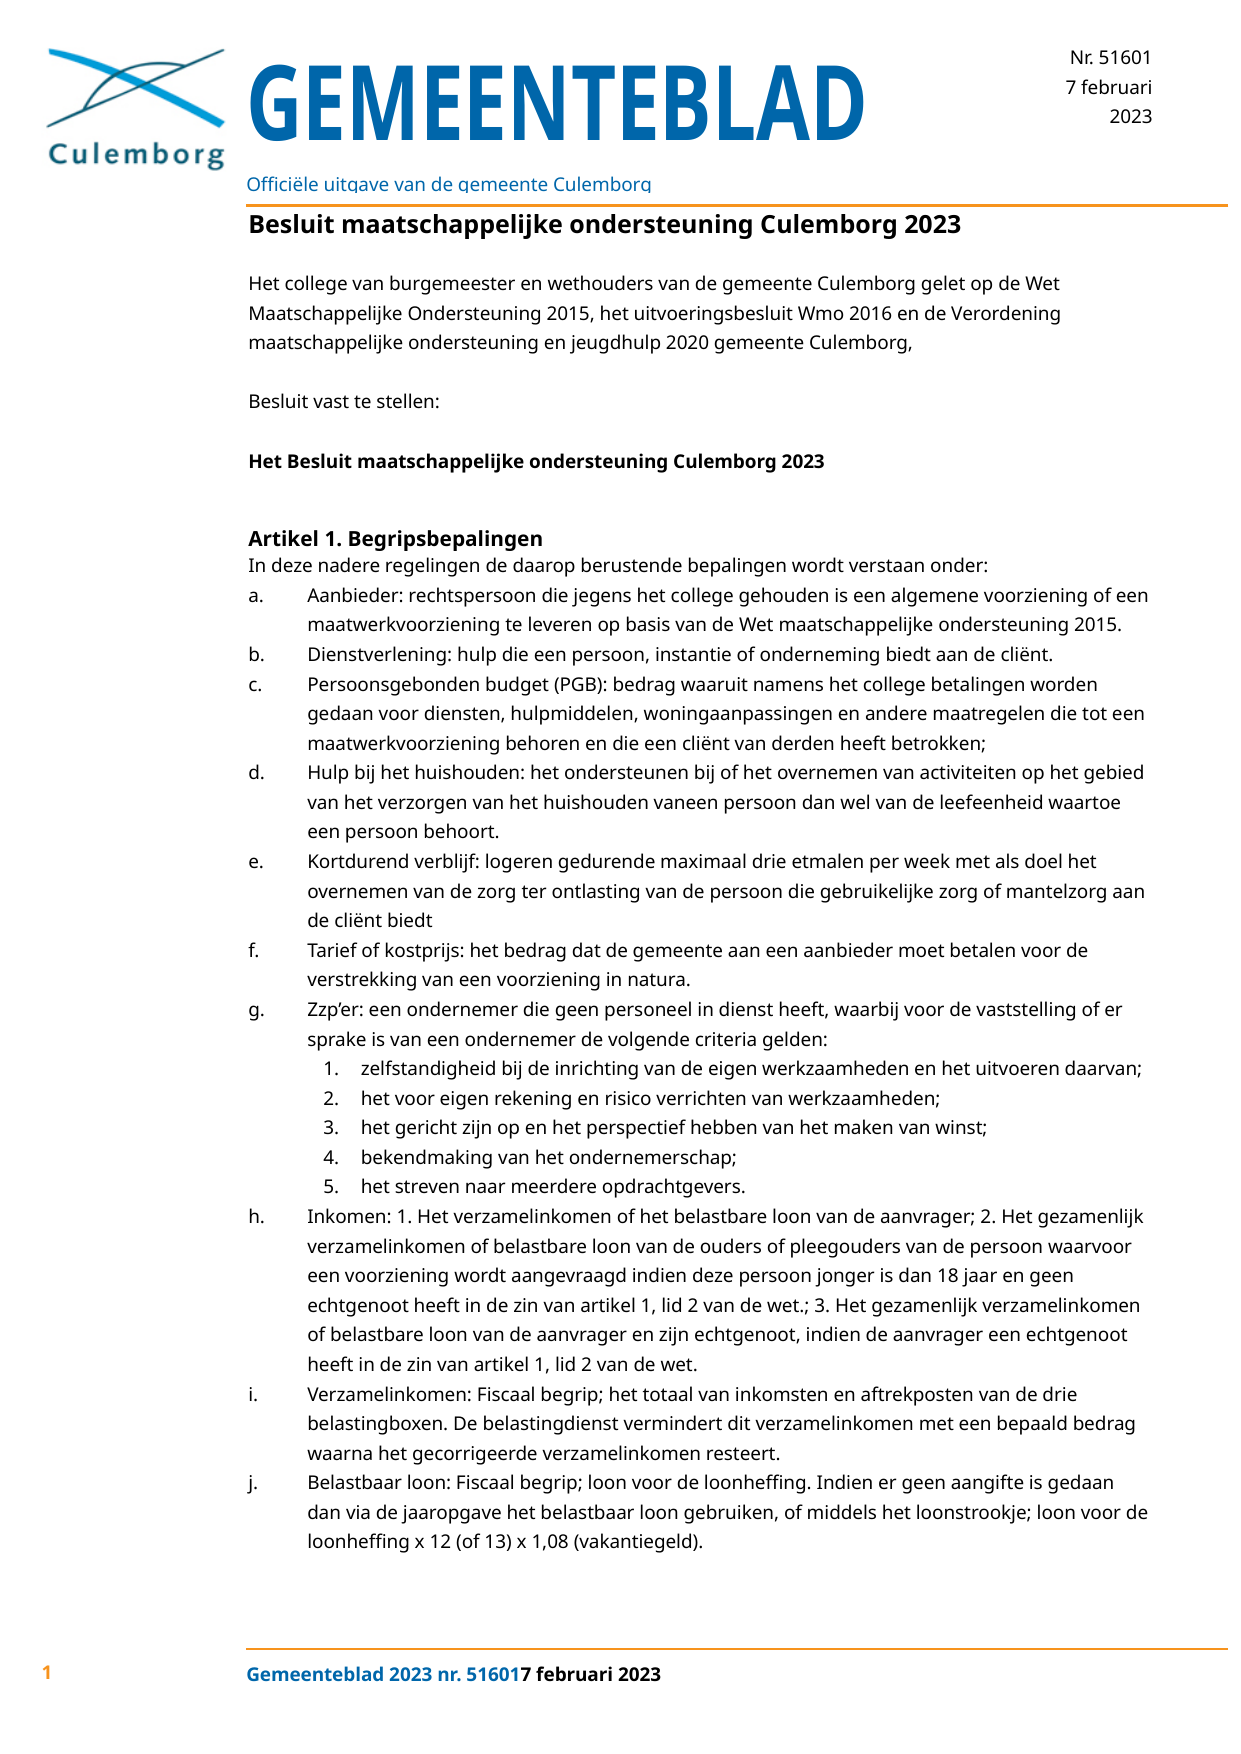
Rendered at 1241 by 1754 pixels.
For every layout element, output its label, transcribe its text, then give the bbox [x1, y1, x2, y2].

text Besluit maatschappelijke ondersteuning Culemborg 2023 [248, 207, 1152, 241]
list het streven naar meerdere opdrachtgevers. [323, 1174, 1152, 1199]
list Zzp’er: een ondernemer die geen personeel in dienst heeft, waarbij voor de vaststelling of er sprake is van een ondernemer de volgende criteria gelden: [248, 996, 1152, 1051]
text Artikel 1. Begripsbepalingen [248, 524, 1152, 552]
list Aanbieder: rechtspersoon die jegens het college gehouden is een algemene voorziening of een maatwerkvoorziening te leveren op basis van de Wet maatschappelijke ondersteuning 2015. [248, 582, 1152, 637]
text Het college van burgemeester en wethouders van de gemeente Culemborg gelet op de Wet Maatschappelijke Ondersteuning 2015, het uitvoeringsbesluit Wmo 2016 en de Verordening maatschappelijke ondersteuning en jeugdhulp 2020 gemeente Culemborg, [248, 270, 1152, 355]
list Inkomen: 1. Het verzamelinkomen of het belastbare loon van de aanvrager; 2. Het gezamenlijk verzamelinkomen of belastbare loon van de ouders of pleegouders van de persoon waarvoor een voorziening wordt aangevraagd indien deze persoon jonger is dan 18 jaar en geen echtgenoot heeft in de zin van artikel 1, lid 2 van de wet.; 3. Het gezamenlijk verzamelinkomen of belastbare loon van de aanvrager en zijn echtgenoot, indien de aanvrager een echtgenoot heeft in de zin van artikel 1, lid 2 van de wet. [248, 1203, 1152, 1377]
list bekendmaking van het ondernemerschap; [323, 1144, 1152, 1170]
list Dienstverlening: hulp die een persoon, instantie of onderneming biedt aan de cliënt. [248, 641, 1152, 667]
list Verzamelinkomen: Fiscaal begrip; het totaal van inkomsten en aftrekposten van de drie belastingboxen. De belastingdienst vermindert dit verzamelinkomen met een bepaald bedrag waarna het gecorrigeerde verzamelinkomen resteert. [248, 1381, 1152, 1466]
list Kortdurend verblijf: logeren gedurende maximaal drie etmalen per week met als doel het overnemen van de zorg ter ontlasting van de persoon die gebruikelijke zorg of mantelzorg aan de cliënt biedt [248, 848, 1152, 933]
list Tarief of kostprijs: het bedrag dat de gemeente aan een aanbieder moet betalen voor de verstrekking van een voorziening in natura. [248, 937, 1152, 992]
list Belastbaar loon: Fiscaal begrip; loon voor de loonheffing. Indien er geen aangifte is gedaan dan via de jaaropgave het belastbaar loon gebruiken, of middels het loonstrookje; loon voor de loonheffing x 12 (of 13) x 1,08 (vakantiegeld). [248, 1469, 1152, 1554]
list Hulp bij het huishouden: het ondersteunen bij of het overnemen van activiteiten op het gebied van het verzorgen van het huishouden vaneen persoon dan wel van de leefeenheid waartoe een persoon behoort. [248, 759, 1152, 844]
text Het Besluit maatschappelijke ondersteuning Culemborg 2023 [248, 448, 1152, 473]
picture [41, 47, 231, 172]
list Persoonsgebonden budget (PGB): bedrag waaruit namens het college betalingen worden gedaan voor diensten, hulpmiddelen, woningaanpassingen en andere maatregelen die tot een maatwerkvoorziening behoren en die een cliënt van derden heeft betrokken; [248, 671, 1152, 756]
list zelfstandigheid bij de inrichting van de eigen werkzaamheden en het uitvoeren daarvan; [323, 1055, 1152, 1081]
text In deze nadere regelingen de daarop berustende bepalingen wordt verstaan onder: [248, 552, 1152, 578]
text Besluit vast te stellen: [248, 389, 1152, 414]
list het voor eigen rekening en risico verrichten van werkzaamheden; [323, 1085, 1152, 1111]
list het gericht zijn op en het perspectief hebben van het maken van winst; [323, 1114, 1152, 1140]
